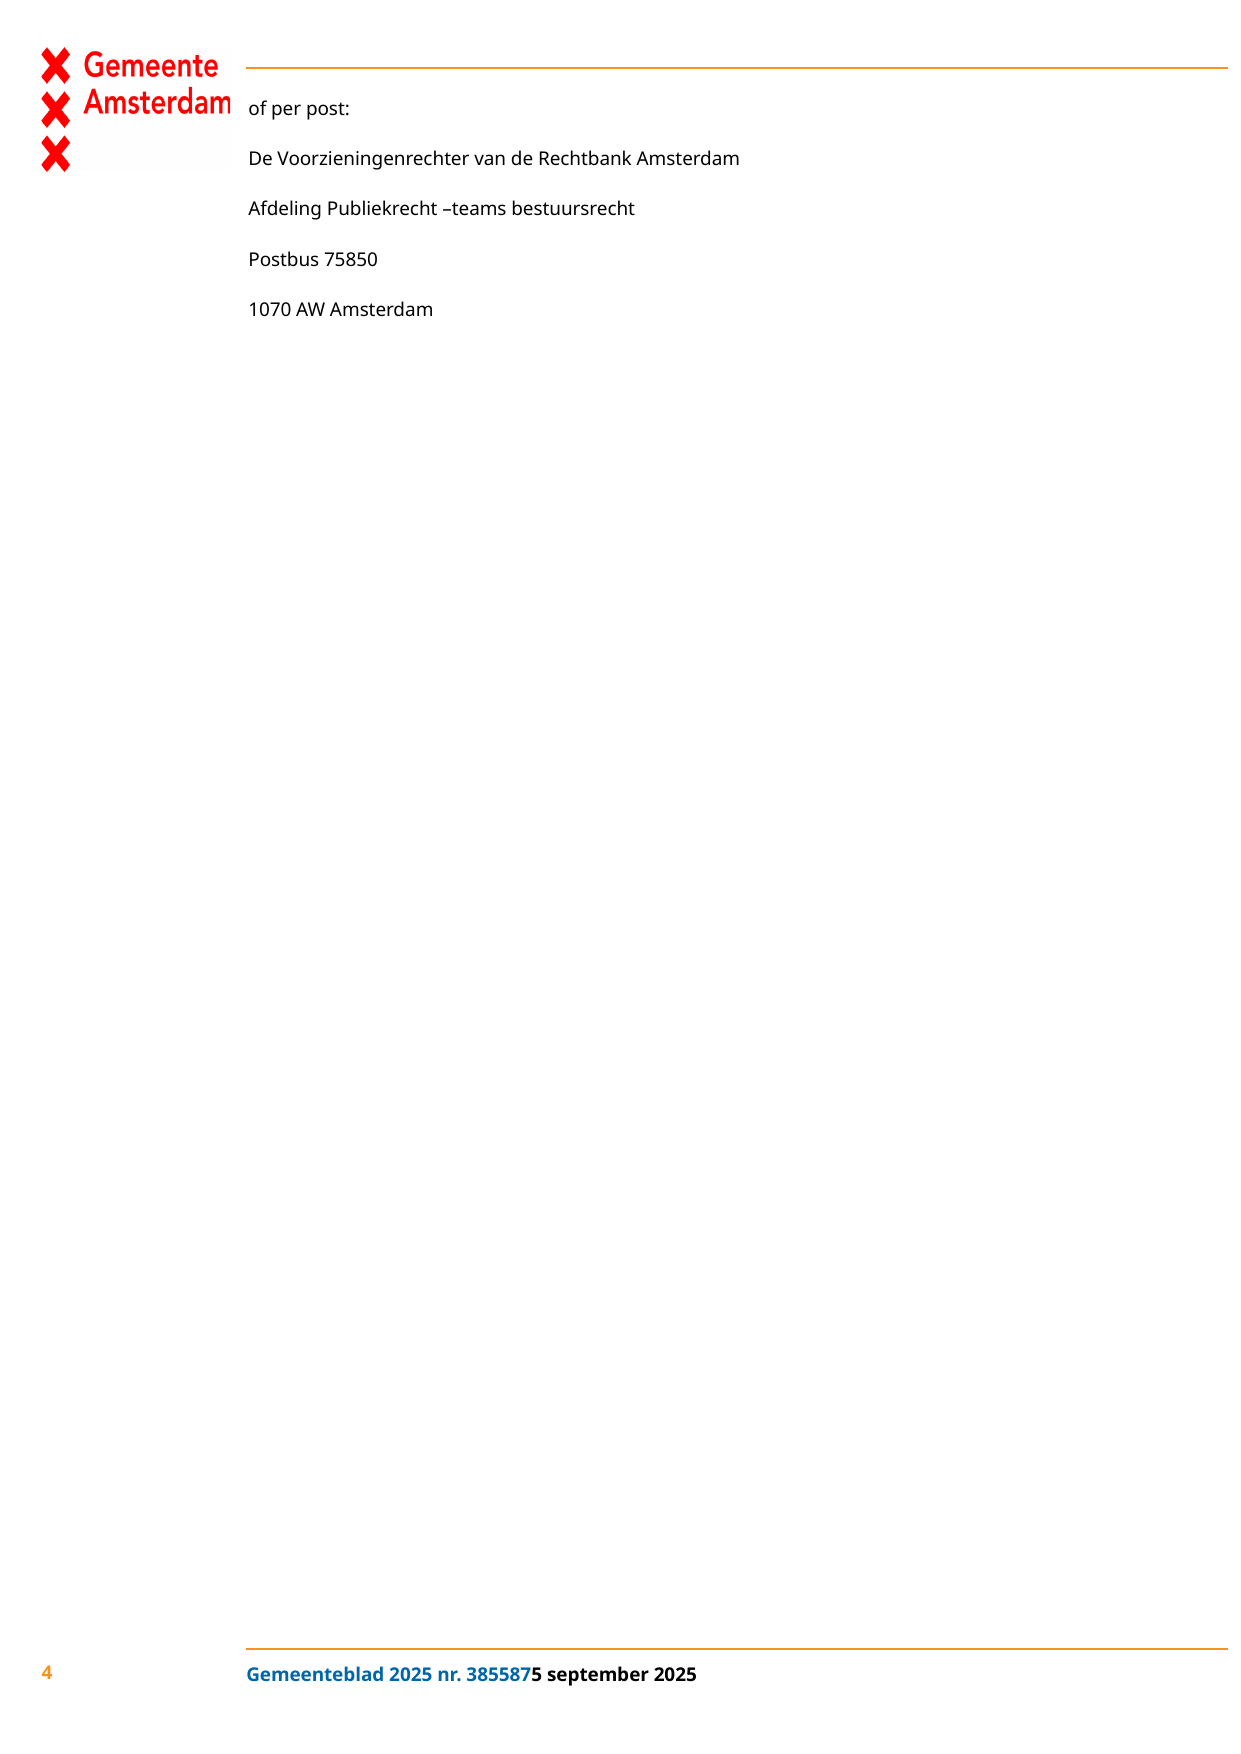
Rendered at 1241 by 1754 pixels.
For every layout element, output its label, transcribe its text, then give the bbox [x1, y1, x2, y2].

text of per post: [248, 95, 1152, 121]
text 1070 AW Amsterdam [248, 296, 1152, 322]
picture [41, 47, 231, 172]
text De Voorzieningenrechter van de Rechtbank Amsterdam [248, 145, 1152, 171]
text Postbus 75850 [248, 246, 1152, 272]
text Afdeling Publiekrecht –teams bestuursrecht [248, 196, 1152, 221]
